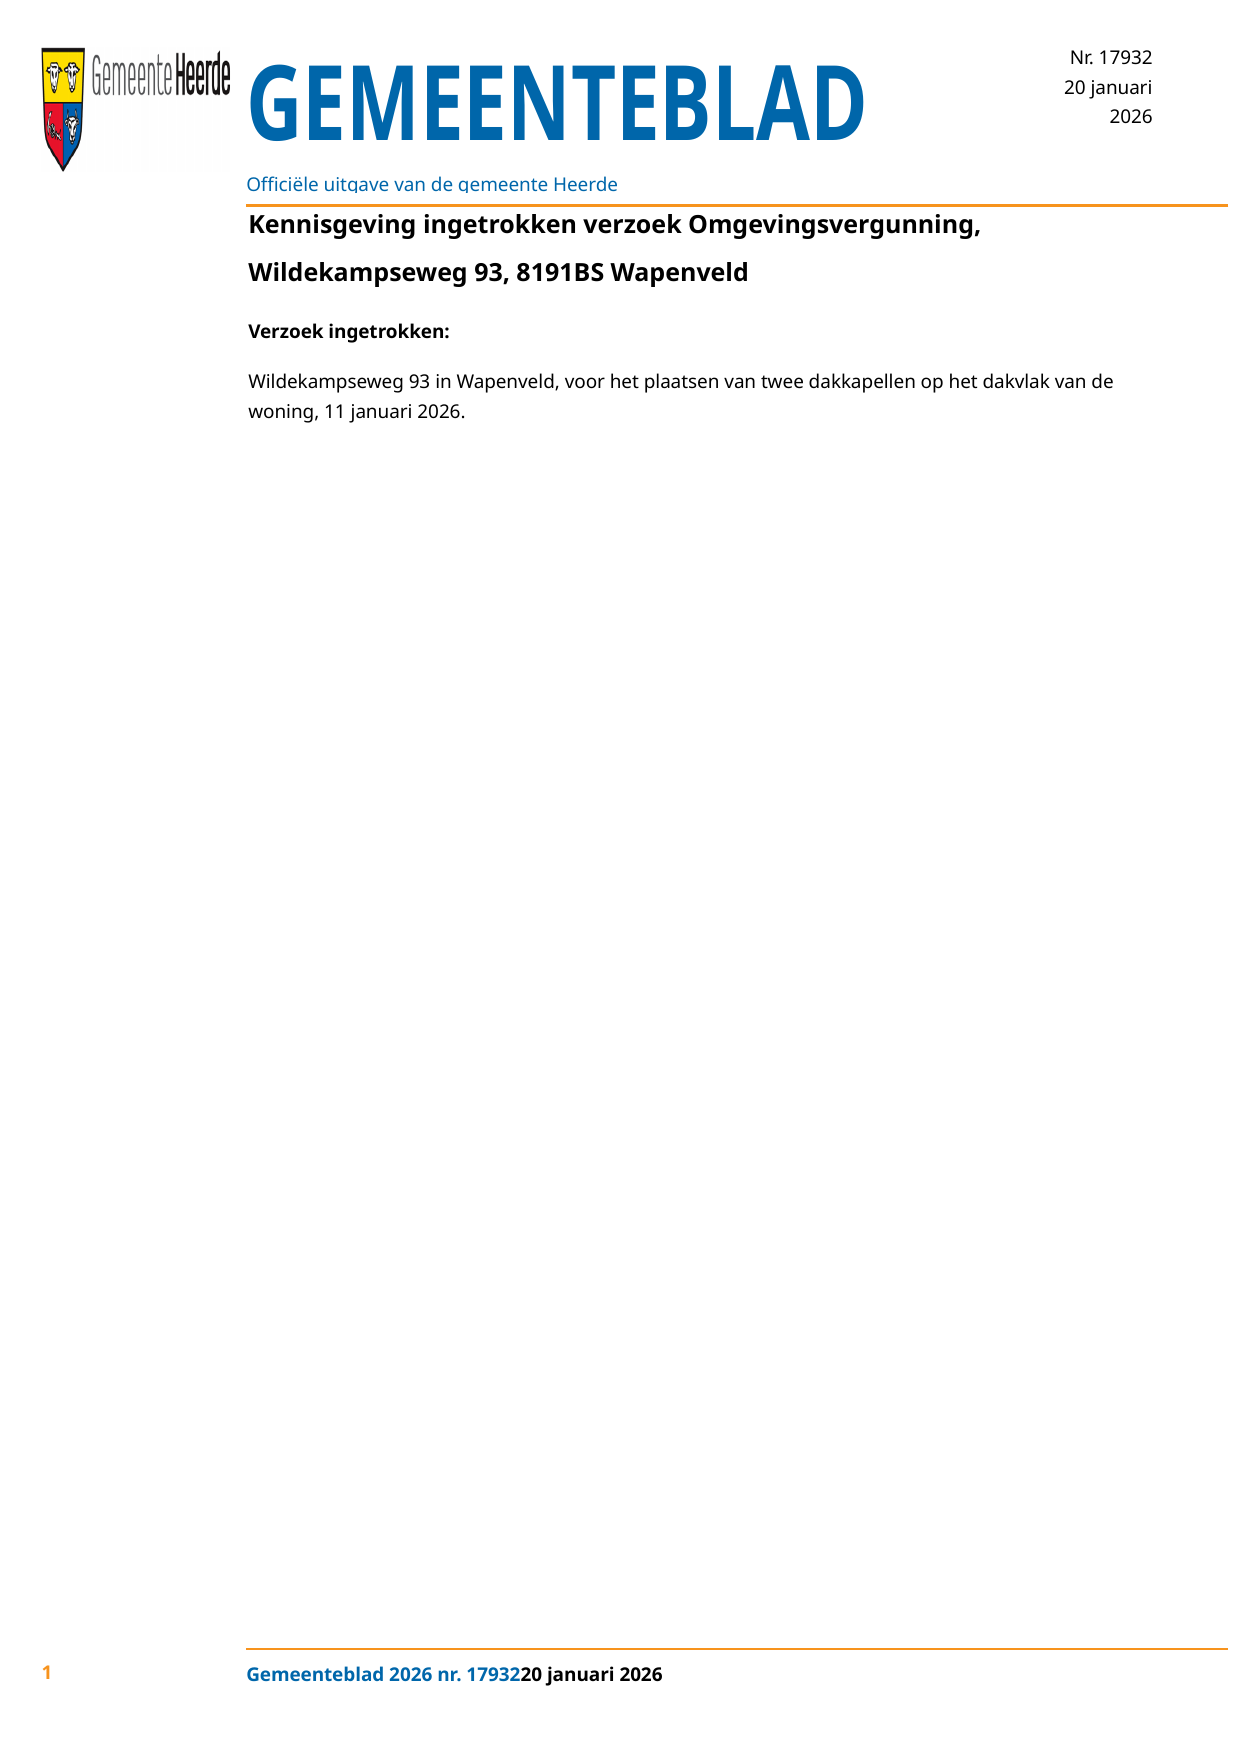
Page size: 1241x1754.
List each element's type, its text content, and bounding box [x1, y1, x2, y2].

text Kennisgeving ingetrokken verzoek Omgevingsvergunning, Wildekampseweg 93, 8191BS Wapenveld [248, 207, 1152, 288]
picture [41, 47, 231, 172]
text Verzoek ingetrokken: [248, 318, 1152, 344]
text Wildekampseweg 93 in Wapenveld, voor het plaatsen van twee dakkapellen op het dakvlak van de woning, 11 januari 2026. [248, 368, 1152, 424]
